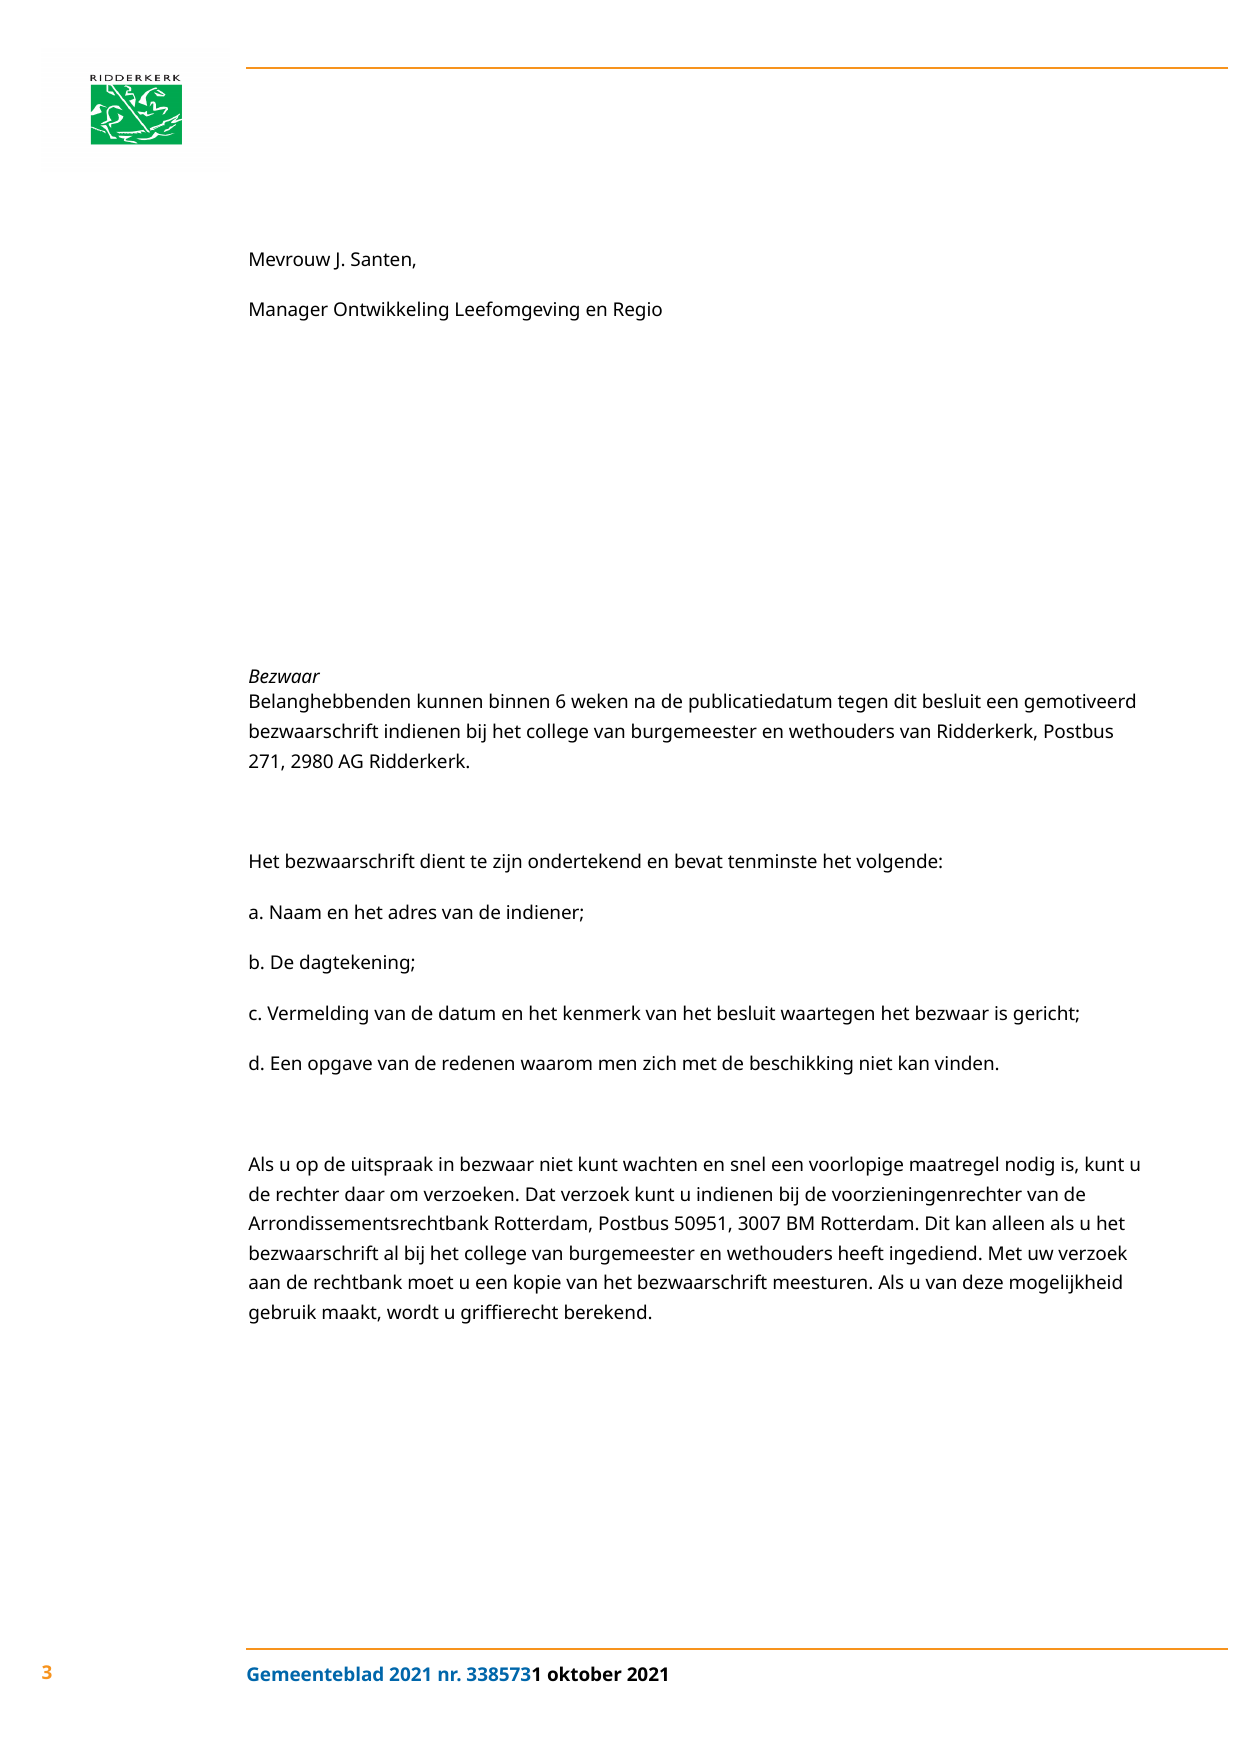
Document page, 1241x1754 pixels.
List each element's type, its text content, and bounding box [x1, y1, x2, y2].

text Mevrouw J. Santen, [248, 246, 1152, 272]
text Als u op de uitspraak in bezwaar niet kunt wachten en snel een voorlopige maatregel nodig is, kunt u de rechter daar om verzoeken. Dat verzoek kunt u indienen bij de voorzieningenrechter van de Arrondissementsrechtbank Rotterdam, Postbus 50951, 3007 BM Rotterdam. Dit kan alleen als u het bezwaarschrift al bij het college van burgemeester en wethouders heeft ingediend. Met uw verzoek aan de rechtbank moet u een kopie van het bezwaarschrift meesturen. Als u van deze mogelijkheid gebruik maakt, wordt u griffierecht berekend. [248, 1151, 1152, 1325]
text d. Een opgave van de redenen waarom men zich met de beschikking niet kan vinden. [248, 1050, 1152, 1076]
text Belanghebbenden kunnen binnen 6 weken na de publicatiedatum tegen dit besluit een gemotiveerd bezwaarschrift indienen bij het college van burgemeester en wethouders van Ridderkerk, Postbus 271, 2980 AG Ridderkerk. [248, 689, 1152, 773]
text c. Vermelding van de datum en het kenmerk van het besluit waartegen het bezwaar is gericht; [248, 1000, 1152, 1026]
text a. Naam en het adres van de indiener; [248, 899, 1152, 925]
text Het bezwaarschrift dient te zijn ondertekend en bevat tenminste het volgende: [248, 849, 1152, 874]
text Manager Ontwikkeling Leefomgeving en Regio [248, 296, 1152, 322]
text b. De dagtekening; [248, 949, 1152, 975]
text Bezwaar [248, 663, 1152, 689]
picture [41, 47, 231, 172]
